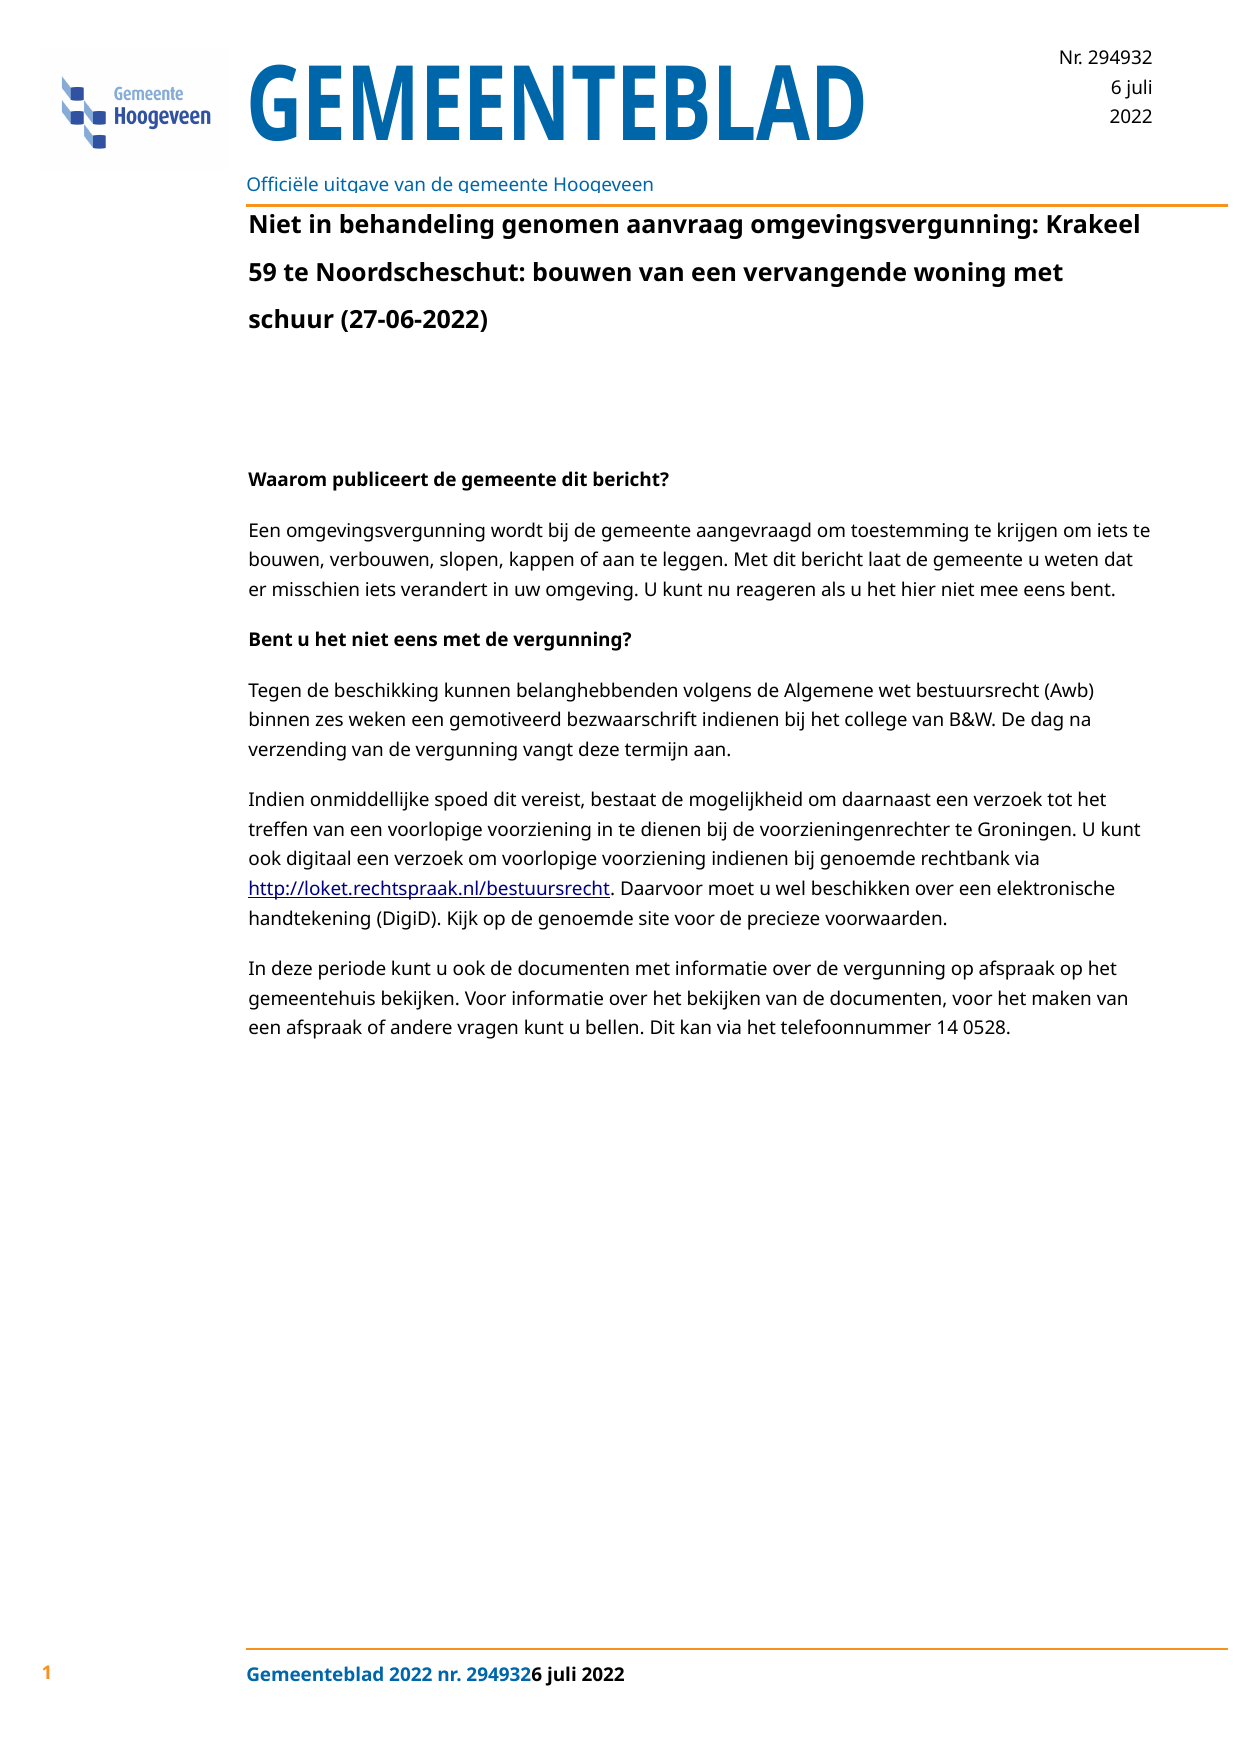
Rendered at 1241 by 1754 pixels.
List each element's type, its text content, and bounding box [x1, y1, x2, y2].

text Bent u het niet eens met de vergunning? [248, 626, 1152, 652]
picture [41, 47, 231, 172]
text Niet in behandeling genomen aanvraag omgevingsvergunning: Krakeel 59 te Noordscheschut: bouwen van een vervangende woning met schuur (27-06-2022) [248, 207, 1152, 336]
text Waarom publiceert de gemeente dit bericht? [248, 466, 1152, 492]
text Indien onmiddellijke spoed dit vereist, bestaat de mogelijkheid om daarnaast een verzoek tot het treffen van een voorlopige voorziening in te dienen bij de voorzieningenrechter te Groningen. U kunt ook digitaal een verzoek om voorlopige voorziening indienen bij genoemde rechtbank via http://loket.rechtspraak.nl/bestuursrecht. Daarvoor moet u wel beschikken over een elektronische handtekening (DigiD). Kijk op de genoemde site voor de precieze voorwaarden. [248, 786, 1152, 930]
text Een omgevingsvergunning wordt bij de gemeente aangevraagd om toestemming te krijgen om iets te bouwen, verbouwen, slopen, kappen of aan te leggen. Met dit bericht laat de gemeente u weten dat er misschien iets verandert in uw omgeving. U kunt nu reageren als u het hier niet mee eens bent. [248, 517, 1152, 602]
text Tegen de beschikking kunnen belanghebbenden volgens de Algemene wet bestuursrecht (Awb) binnen zes weken een gemotiveerd bezwaarschrift indienen bij het college van B&W. De dag na verzending van de vergunning vangt deze termijn aan. [248, 677, 1152, 762]
text In deze periode kunt u ook de documenten met informatie over de vergunning op afspraak op het gemeentehuis bekijken. Voor informatie over het bekijken van de documenten, voor het maken van een afspraak of andere vragen kunt u bellen. Dit kan via het telefoonnummer 14 0528. [248, 955, 1152, 1040]
